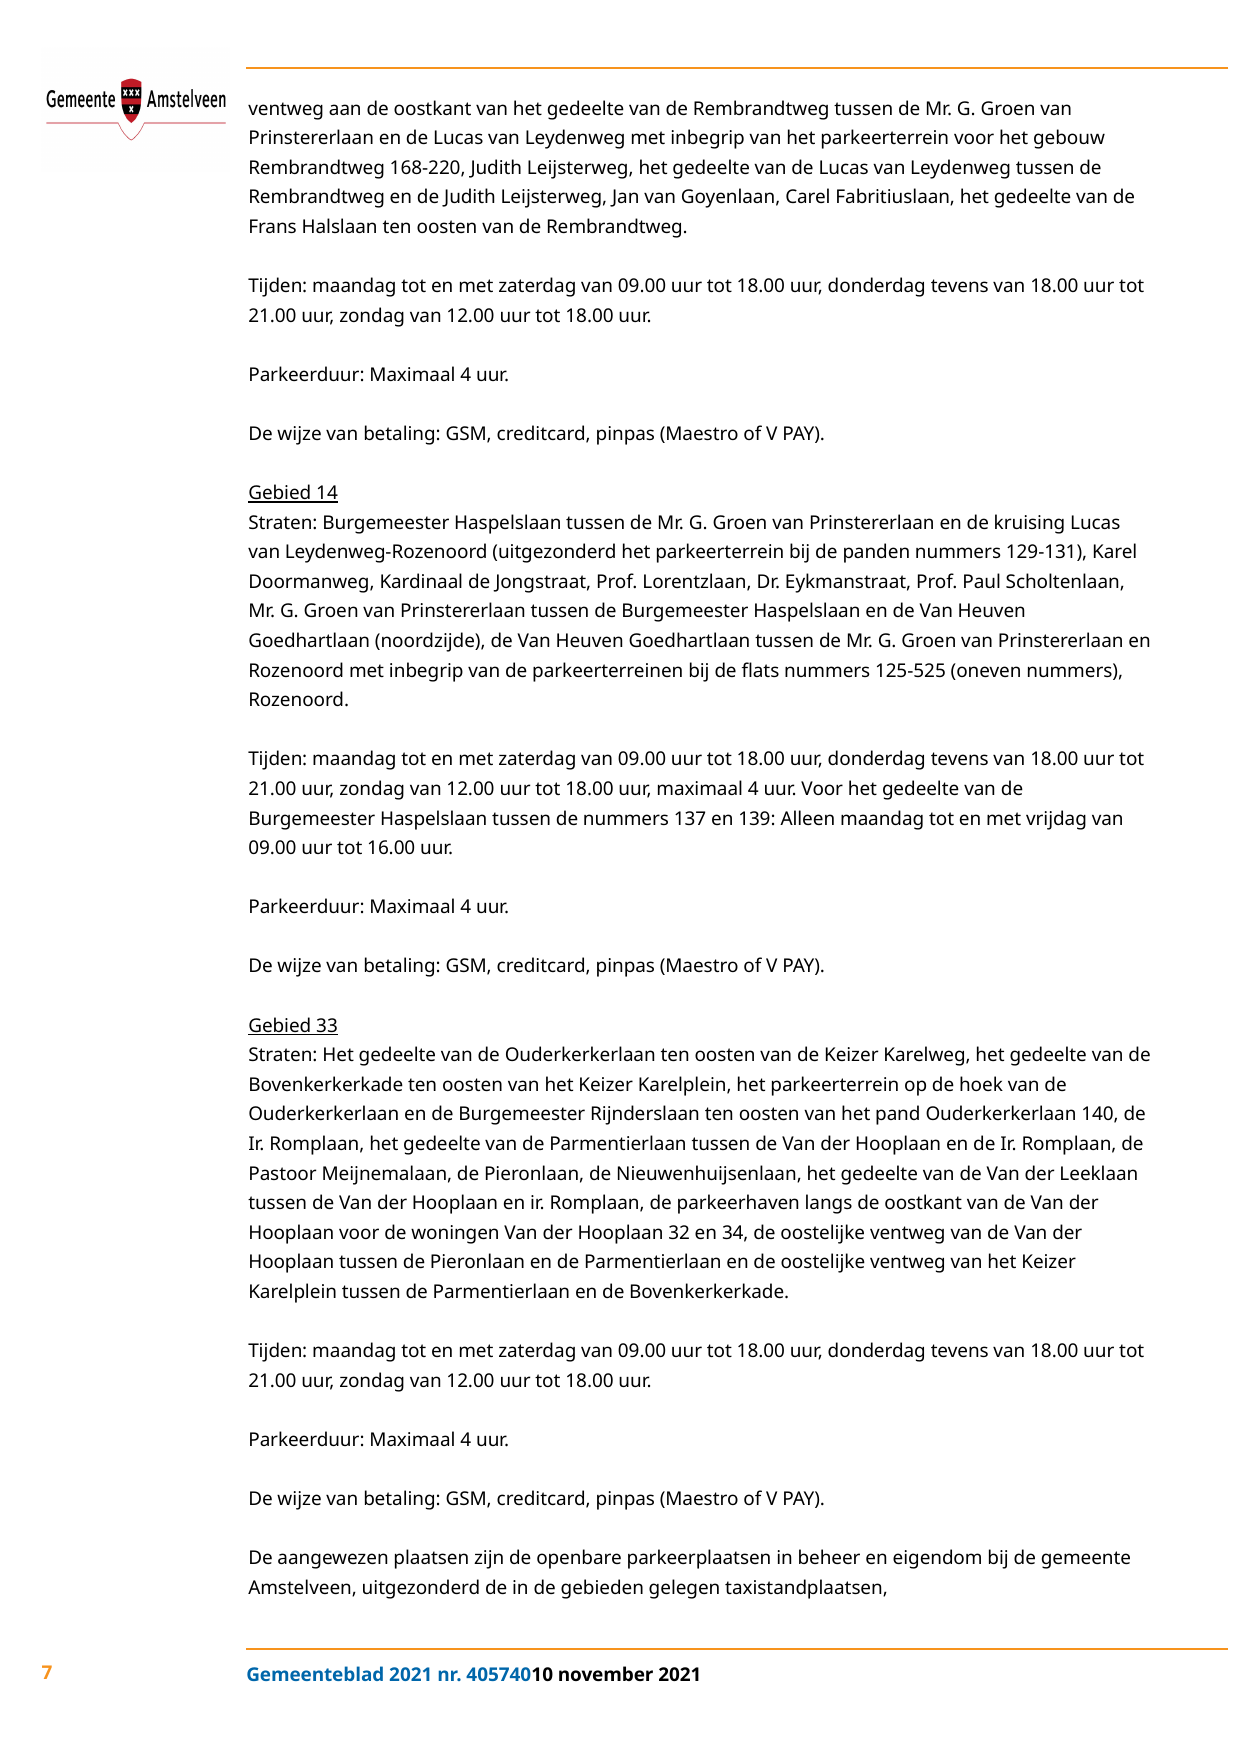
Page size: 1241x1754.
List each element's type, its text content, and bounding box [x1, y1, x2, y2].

picture [41, 47, 231, 172]
text De wijze van betaling: GSM, creditcard, pinpas (Maestro of V PAY). [248, 1485, 1152, 1511]
text Tijden: maandag tot en met zaterdag van 09.00 uur tot 18.00 uur, donderdag tevens van 18.00 uur tot 21.00 uur, zondag van 12.00 uur tot 18.00 uur, maximaal 4 uur. Voor het gedeelte van de Burgemeester Haspelslaan tussen de nummers 137 en 139: Alleen maandag tot en met vrijdag van 09.00 uur tot 16.00 uur. [248, 746, 1152, 860]
text Gebied 33 [248, 1012, 1152, 1038]
text De aangewezen plaatsen zijn de openbare parkeerplaatsen in beheer en eigendom bij de gemeente Amstelveen, uitgezonderd de in de gebieden gelegen taxistandplaatsen, [248, 1544, 1152, 1600]
text Parkeerduur: Maximaal 4 uur. [248, 893, 1152, 919]
text Tijden: maandag tot en met zaterdag van 09.00 uur tot 18.00 uur, donderdag tevens van 18.00 uur tot 21.00 uur, zondag van 12.00 uur tot 18.00 uur. [248, 1337, 1152, 1393]
text Parkeerduur: Maximaal 4 uur. [248, 361, 1152, 387]
text Tijden: maandag tot en met zaterdag van 09.00 uur tot 18.00 uur, donderdag tevens van 18.00 uur tot 21.00 uur, zondag van 12.00 uur tot 18.00 uur. [248, 272, 1152, 328]
text ventweg aan de oostkant van het gedeelte van de Rembrandtweg tussen de Mr. G. Groen van Prinstererlaan en de Lucas van Leydenweg met inbegrip van het parkeerterrein voor het gebouw Rembrandtweg 168-220, Judith Leijsterweg, het gedeelte van de Lucas van Leydenweg tussen de Rembrandtweg en de Judith Leijsterweg, Jan van Goyenlaan, Carel Fabritiuslaan, het gedeelte van de Frans Halslaan ten oosten van de Rembrandtweg. [248, 95, 1152, 239]
text Straten: Burgemeester Haspelslaan tussen de Mr. G. Groen van Prinstererlaan en de kruising Lucas van Leydenweg-Rozenoord (uitgezonderd het parkeerterrein bij de panden nummers 129-131), Karel Doormanweg, Kardinaal de Jongstraat, Prof. Lorentzlaan, Dr. Eykmanstraat, Prof. Paul Scholtenlaan, Mr. G. Groen van Prinstererlaan tussen de Burgemeester Haspelslaan en de Van Heuven Goedhartlaan (noordzijde), de Van Heuven Goedhartlaan tussen de Mr. G. Groen van Prinstererlaan en Rozenoord met inbegrip van de parkeerterreinen bij de flats nummers 125-525 (oneven nummers), Rozenoord. [248, 509, 1152, 712]
text Parkeerduur: Maximaal 4 uur. [248, 1426, 1152, 1452]
text Gebied 14 [248, 479, 1152, 505]
text De wijze van betaling: GSM, creditcard, pinpas (Maestro of V PAY). [248, 953, 1152, 978]
text De wijze van betaling: GSM, creditcard, pinpas (Maestro of V PAY). [248, 420, 1152, 446]
text Straten: Het gedeelte van de Ouderkerkerlaan ten oosten van de Keizer Karelweg, het gedeelte van de Bovenkerkerkade ten oosten van het Keizer Karelplein, het parkeerterrein op de hoek van de Ouderkerkerlaan en de Burgemeester Rijnderslaan ten oosten van het pand Ouderkerkerlaan 140, de Ir. Romplaan, het gedeelte van de Parmentierlaan tussen de Van der Hooplaan en de Ir. Romplaan, de Pastoor Meijnemalaan, de Pieronlaan, de Nieuwenhuijsenlaan, het gedeelte van de Van der Leeklaan tussen de Van der Hooplaan en ir. Romplaan, de parkeerhaven langs de oostkant van de Van der Hooplaan voor de woningen Van der Hooplaan 32 en 34, de oostelijke ventweg van de Van der Hooplaan tussen de Pieronlaan en de Parmentierlaan en de oostelijke ventweg van het Keizer Karelplein tussen de Parmentierlaan en de Bovenkerkerkade. [248, 1041, 1152, 1304]
